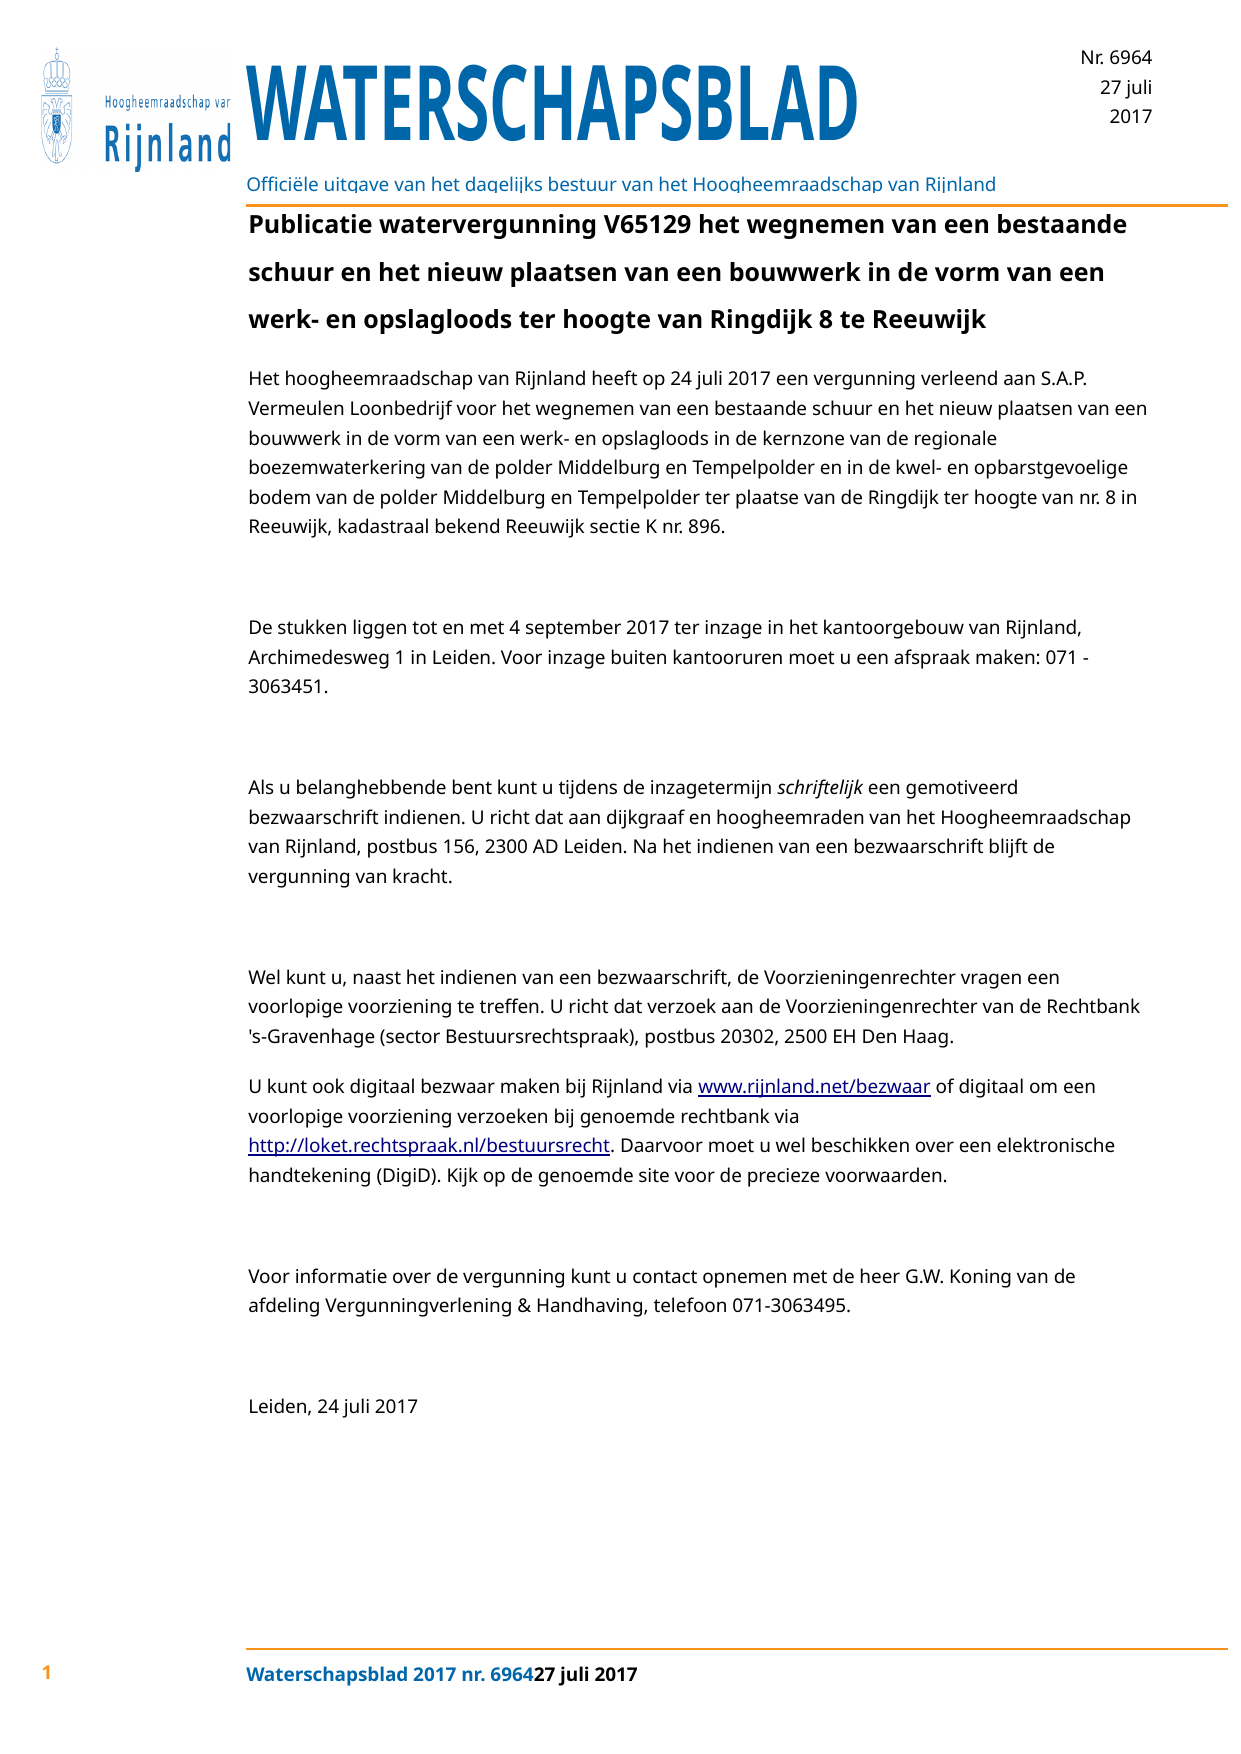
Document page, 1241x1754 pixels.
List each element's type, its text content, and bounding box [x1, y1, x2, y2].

text Publicatie watervergunning V65129 het wegnemen van een bestaande schuur en het nieuw plaatsen van een bouwwerk in de vorm van een werk- en opslagloods ter hoogte van Ringdijk 8 te Reeuwijk [248, 207, 1152, 336]
text De stukken liggen tot en met 4 september 2017 ter inzage in het kantoorgebouw van Rijnland, Archimedesweg 1 in Leiden. Voor inzage buiten kantooruren moet u een afspraak maken: 071 - 3063451. [248, 614, 1152, 699]
text Het hoogheemraadschap van Rijnland heeft op 24 juli 2017 een vergunning verleend aan S.A.P. Vermeulen Loonbedrijf voor het wegnemen van een bestaande schuur en het nieuw plaatsen van een bouwwerk in de vorm van een werk- en opslagloods in de kernzone van de regionale boezemwaterkering van de polder Middelburg en Tempelpolder en in de kwel- en opbarstgevoelige bodem van de polder Middelburg en Tempelpolder ter plaatse van de Ringdijk ter hoogte van nr. 8 in Reeuwijk, kadastraal bekend Reeuwijk sectie K nr. 896. [248, 366, 1152, 539]
text Wel kunt u, naast het indienen van een bezwaarschrift, de Voorzieningenrechter vragen een voorlopige voorziening te treffen. U richt dat verzoek aan de Voorzieningenrechter van de Rechtbank 's-Gravenhage (sector Bestuursrechtspraak), postbus 20302, 2500 EH Den Haag. [248, 964, 1152, 1049]
text Voor informatie over de vergunning kunt u contact opnemen met de heer G.W. Koning van de afdeling Vergunningverlening & Handhaving, telefoon 071-3063495. [248, 1263, 1152, 1318]
text Als u belanghebbende bent kunt u tijdens de inzagetermijn schriftelijk een gemotiveerd bezwaarschrift indienen. U richt dat aan dijkgraaf en hoogheemraden van het Hoogheemraadschap van Rijnland, postbus 156, 2300 AD Leiden. Na het indienen van een bezwaarschrift blijft de vergunning van kracht. [248, 774, 1152, 889]
text U kunt ook digitaal bezwaar maken bij Rijnland via www.rijnland.net/bezwaar of digitaal om een voorlopige voorziening verzoeken bij genoemde rechtbank via http://loket.rechtspraak.nl/bestuursrecht. Daarvoor moet u wel beschikken over een elektronische handtekening (DigiD). Kijk op de genoemde site voor de precieze voorwaarden. [248, 1073, 1152, 1188]
picture [41, 47, 231, 172]
text Leiden, 24 juli 2017 [248, 1393, 1152, 1419]
